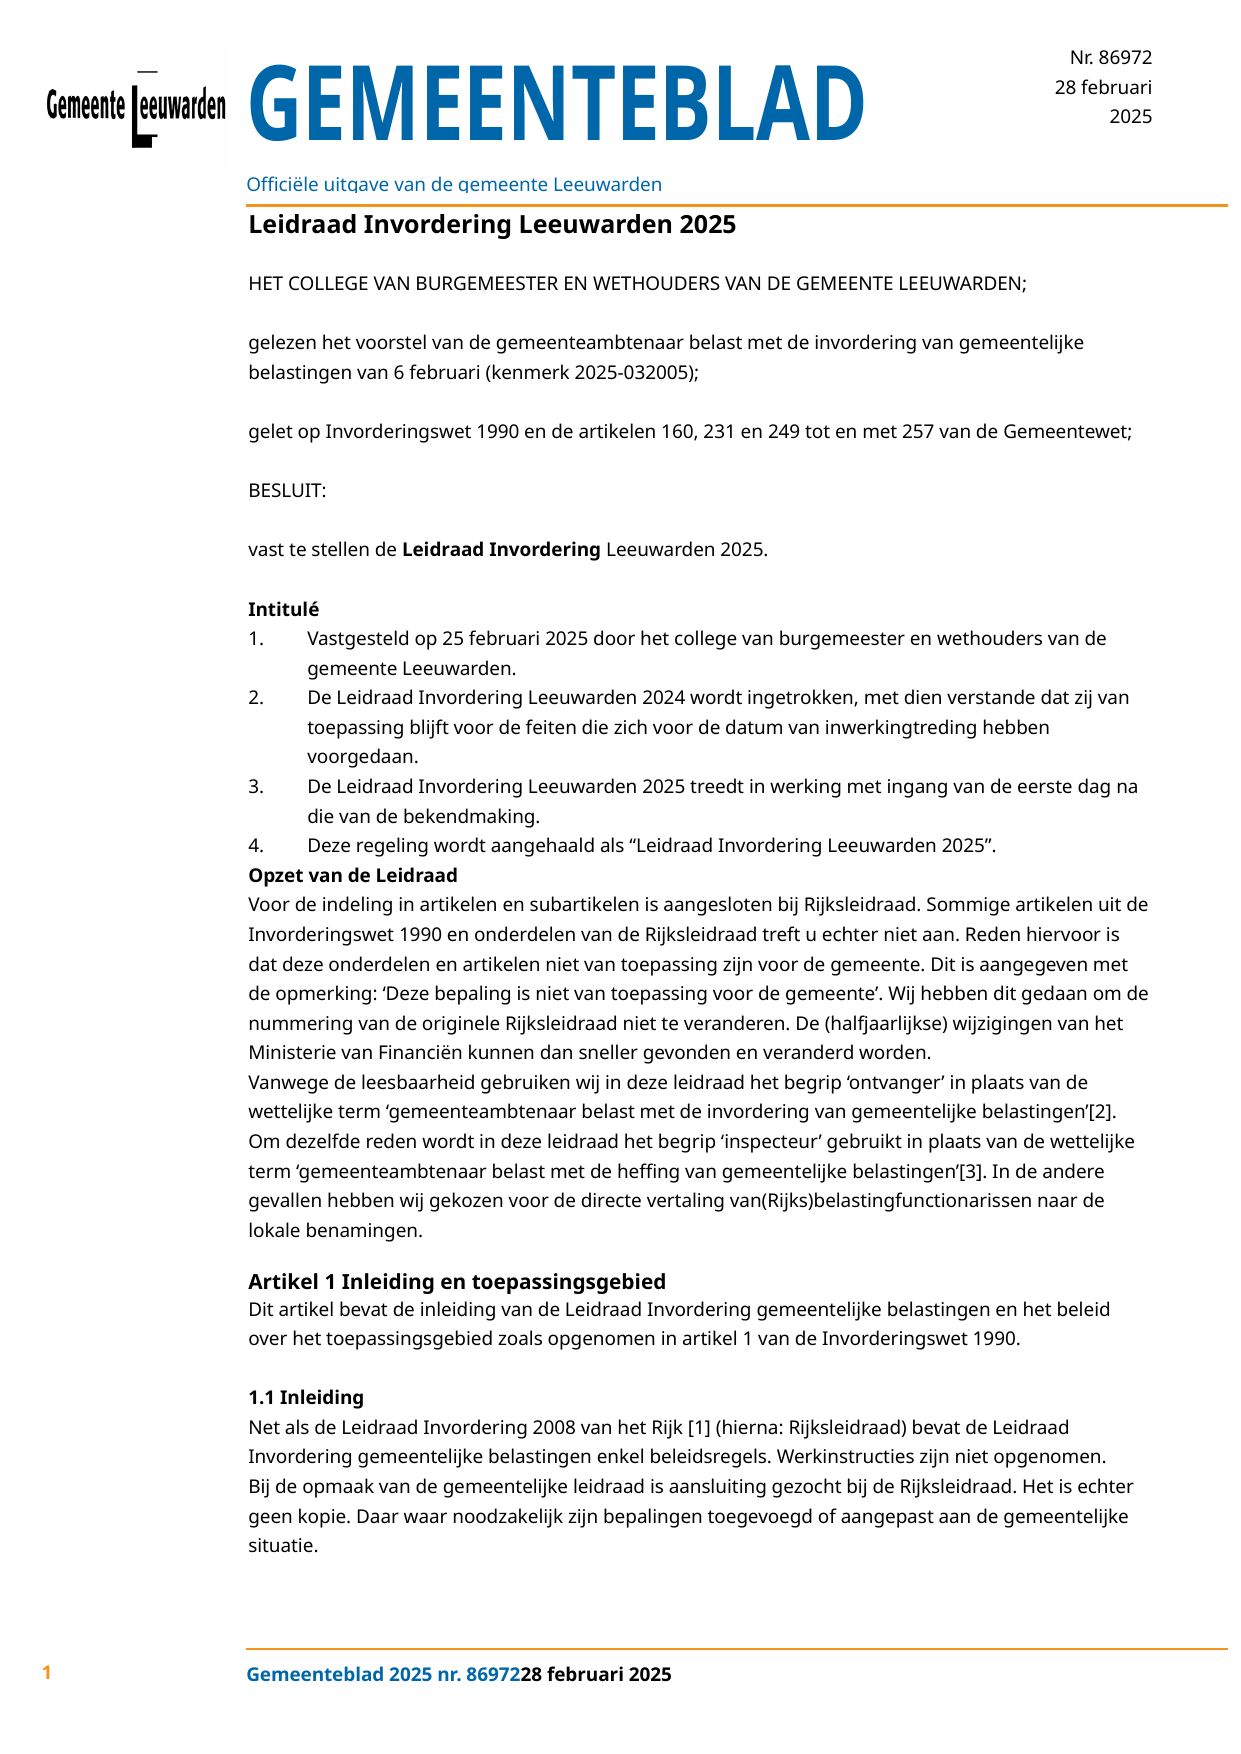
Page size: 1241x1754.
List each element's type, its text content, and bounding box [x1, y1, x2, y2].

text vast te stellen de Leidraad Invordering Leeuwarden 2025. [248, 537, 1152, 562]
text gelet op Invorderingswet 1990 en de artikelen 160, 231 en 249 tot en met 257 van de Gemeentewet; [248, 418, 1152, 444]
text Voor de indeling in artikelen en subartikelen is aangesloten bij Rijksleidraad. Sommige artikelen uit de Invorderingswet 1990 en onderdelen van de Rijksleidraad treft u echter niet aan. Reden hiervoor is dat deze onderdelen en artikelen niet van toepassing zijn voor de gemeente. Dit is aangegeven met de opmerking: ‘Deze bepaling is niet van toepassing voor de gemeente’. Wij hebben dit gedaan om de nummering van de originele Rijksleidraad niet te veranderen. De (halfjaarlijkse) wijzigingen van het Ministerie van Financiën kunnen dan sneller gevonden en veranderd worden. [248, 892, 1152, 1065]
text 1.1 Inleiding [248, 1384, 1152, 1410]
text Bij de opmaak van de gemeentelijke leidraad is aansluiting gezocht bij de Rijksleidraad. Het is echter geen kopie. Daar waar noodzakelijk zijn bepalingen toegevoegd of aangepast aan de gemeentelijke situatie. [248, 1473, 1152, 1558]
text Net als de Leidraad Invordering 2008 van het Rijk [1] (hierna: Rijksleidraad) bevat de Leidraad Invordering gemeentelijke belastingen enkel beleidsregels. Werkinstructies zijn niet opgenomen. [248, 1414, 1152, 1469]
text Dit artikel bevat de inleiding van de Leidraad Invordering gemeentelijke belastingen en het beleid over het toepassingsgebied zoals opgenomen in artikel 1 van de Invorderingswet 1990. [248, 1296, 1152, 1351]
text Leidraad Invordering Leeuwarden 2025 [248, 207, 1152, 241]
text Artikel 1 Inleiding en toepassingsgebied [248, 1267, 1152, 1296]
picture [41, 47, 231, 172]
text HET COLLEGE VAN BURGEMEESTER EN WETHOUDERS VAN DE GEMEENTE LEEUWARDEN; [248, 270, 1152, 296]
text Vanwege de leesbaarheid gebruiken wij in deze leidraad het begrip ‘ontvanger’ in plaats van de wettelijke term ‘gemeenteambtenaar belast met de invordering van gemeentelijke belastingen’[2]. Om dezelfde reden wordt in deze leidraad het begrip ‘inspecteur’ gebruikt in plaats van de wettelijke term ‘gemeenteambtenaar belast met de heffing van gemeentelijke belastingen’[3]. In de andere gevallen hebben wij gekozen voor de directe vertaling van(Rijks)belastingfunctionarissen naar de lokale benamingen. [248, 1069, 1152, 1243]
text Opzet van de Leidraad [248, 862, 1152, 888]
text gelezen het voorstel van de gemeenteambtenaar belast met de invordering van gemeentelijke belastingen van 6 februari (kenmerk 2025-032005); [248, 329, 1152, 385]
text BESLUIT: [248, 477, 1152, 503]
list Vastgesteld op 25 februari 2025 door het college van burgemeester en wethouders van de gemeente Leeuwarden. [248, 625, 1152, 681]
list De Leidraad Invordering Leeuwarden 2024 wordt ingetrokken, met dien verstande dat zij van toepassing blijft voor de feiten die zich voor de datum van inwerkingtreding hebben voorgedaan. [248, 684, 1152, 769]
list De Leidraad Invordering Leeuwarden 2025 treedt in werking met ingang van de eerste dag na die van de bekendmaking. [248, 773, 1152, 828]
list Deze regeling wordt aangehaald als “Leidraad Invordering Leeuwarden 2025”. [248, 832, 1152, 858]
text Intitulé [248, 596, 1152, 621]
